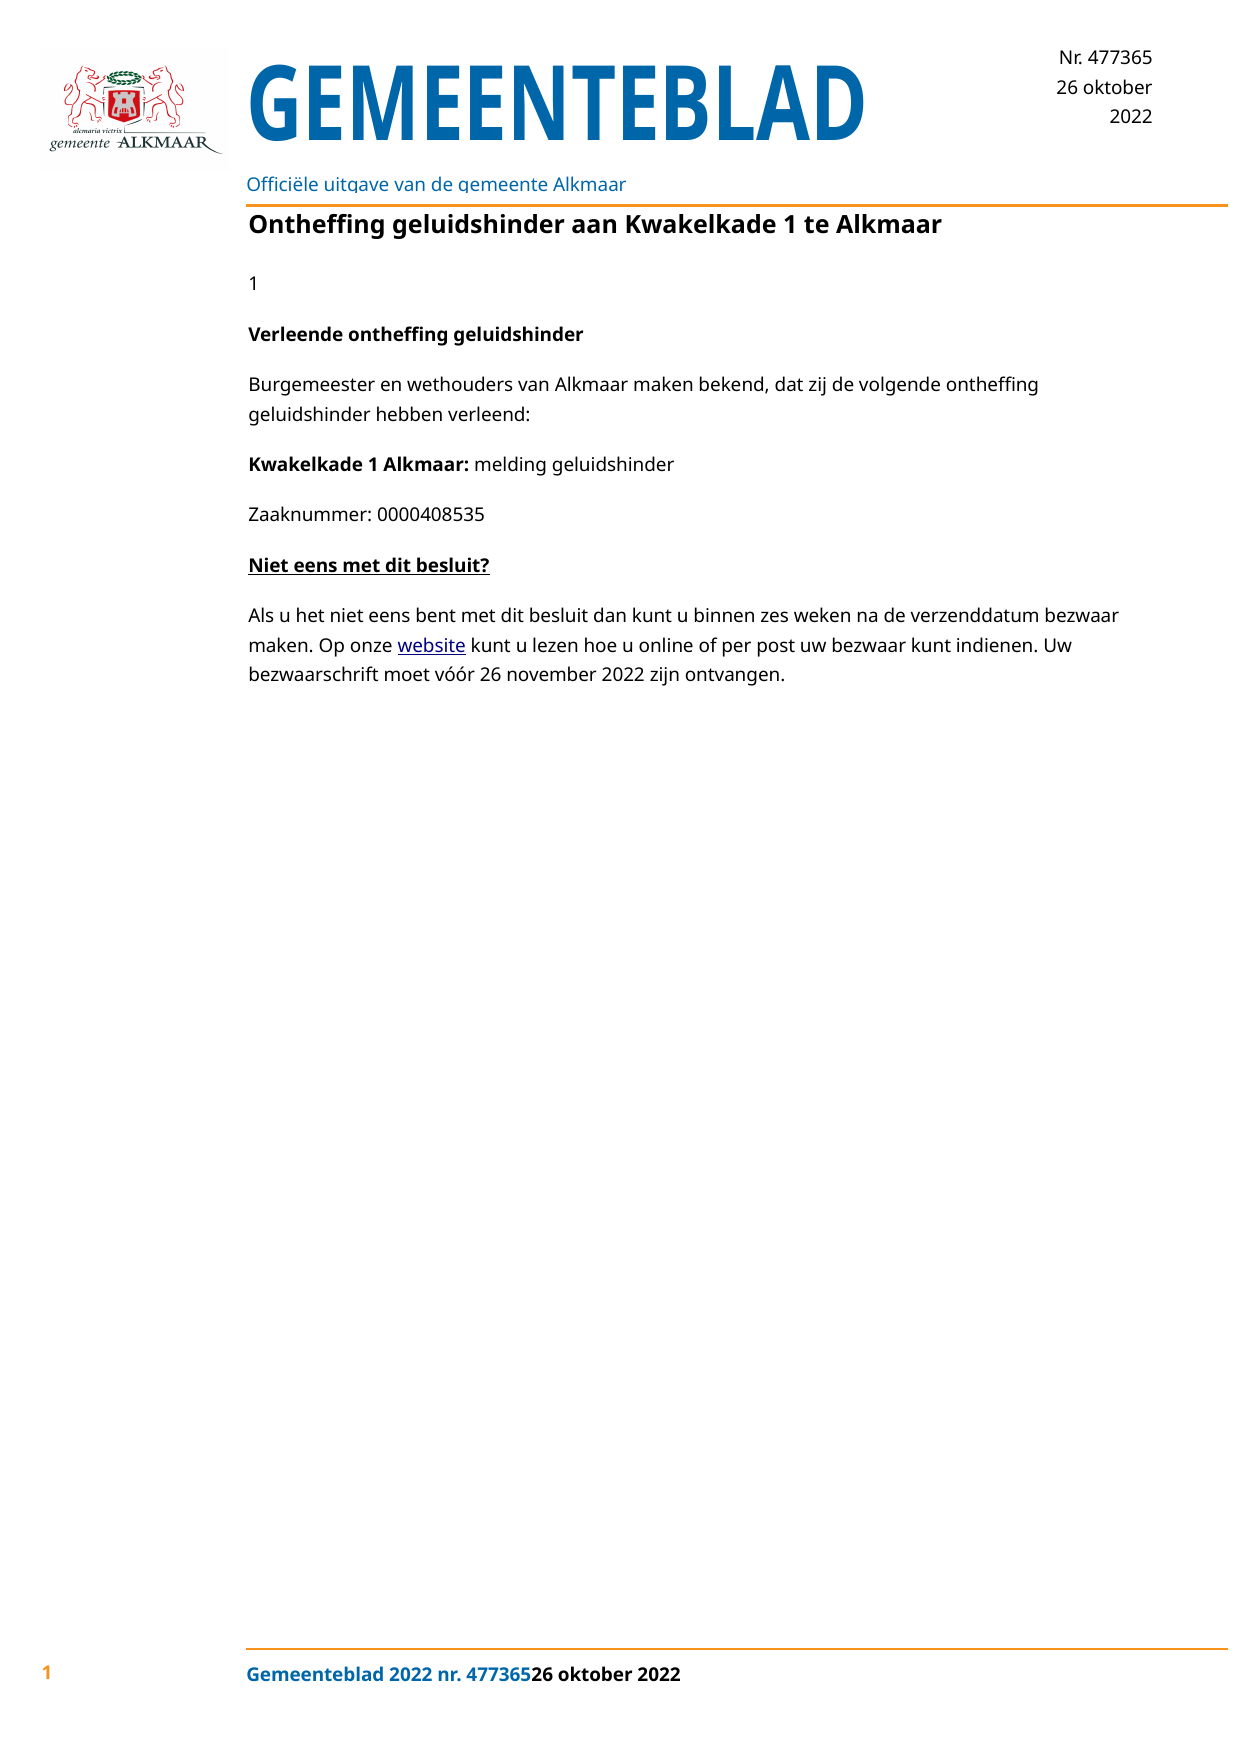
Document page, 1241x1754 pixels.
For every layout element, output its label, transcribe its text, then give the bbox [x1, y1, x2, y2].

text Burgemeester en wethouders van Alkmaar maken bekend, dat zij de volgende ontheffing geluidshinder hebben verleend: [248, 371, 1152, 426]
text Ontheffing geluidshinder aan Kwakelkade 1 te Alkmaar [248, 207, 1152, 241]
text Verleende ontheffing geluidshinder [248, 321, 1152, 346]
text Niet eens met dit besluit? [248, 552, 1152, 578]
picture [41, 47, 231, 172]
text Kwakelkade 1 Alkmaar: melding geluidshinder [248, 451, 1152, 477]
text 1 [248, 270, 1152, 296]
text Zaaknummer: 0000408535 [248, 502, 1152, 527]
text Als u het niet eens bent met dit besluit dan kunt u binnen zes weken na de verzenddatum bezwaar maken. Op onze website kunt u lezen hoe u online of per post uw bezwaar kunt indienen. Uw bezwaarschrift moet vóór 26 november 2022 zijn ontvangen. [248, 602, 1152, 687]
